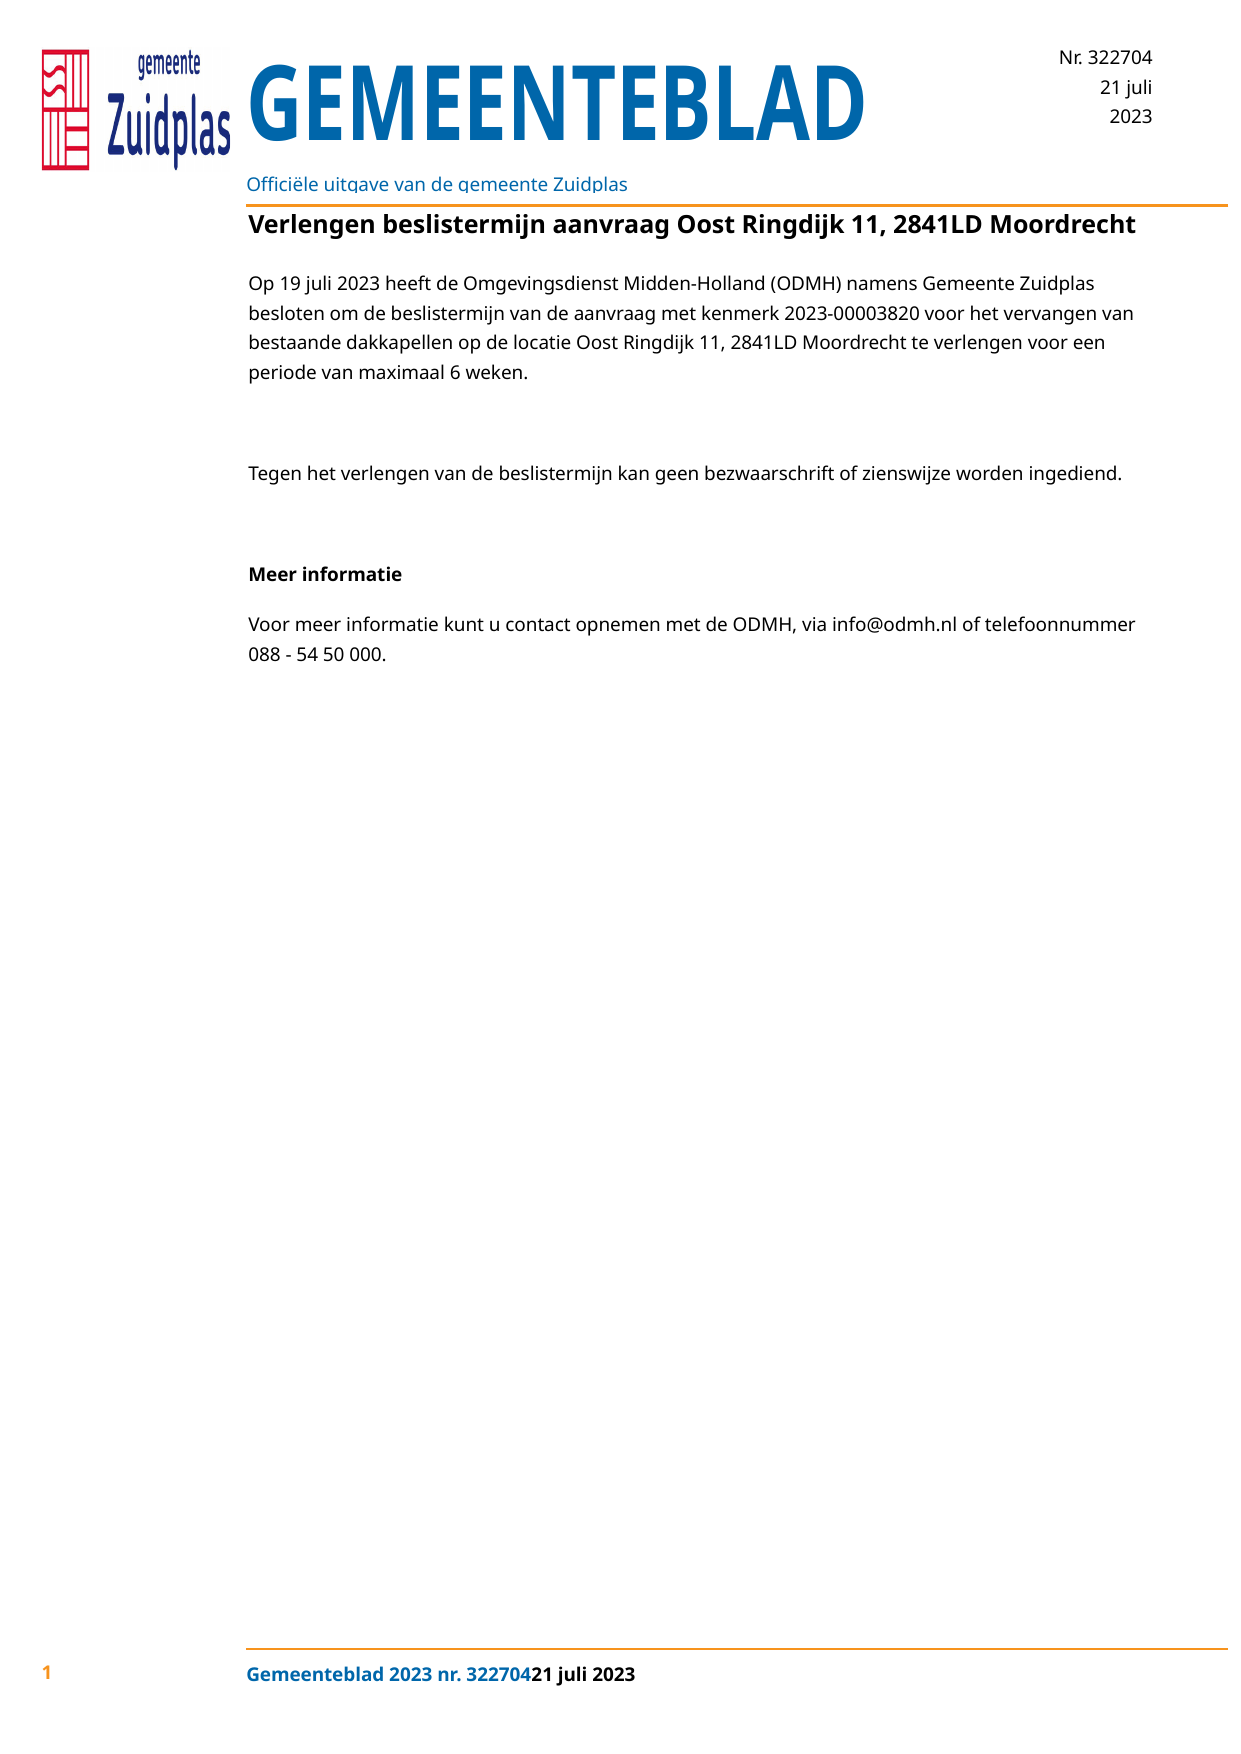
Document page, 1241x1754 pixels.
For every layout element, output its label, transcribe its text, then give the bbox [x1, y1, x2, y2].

text Tegen het verlengen van de beslistermijn kan geen bezwaarschrift of zienswijze worden ingediend. [248, 460, 1152, 486]
text Op 19 juli 2023 heeft de Omgevingsdienst Midden-Holland (ODMH) namens Gemeente Zuidplas besloten om de beslistermijn van de aanvraag met kenmerk 2023-00003820 voor het vervangen van bestaande dakkapellen op de locatie Oost Ringdijk 11, 2841LD Moordrecht te verlengen voor een periode van maximaal 6 weken. [248, 270, 1152, 385]
text Voor meer informatie kunt u contact opnemen met de ODMH, via info@odmh.nl of telefoonnummer 088 - 54 50 000. [248, 611, 1152, 666]
picture [41, 47, 231, 172]
text Verlengen beslistermijn aanvraag Oost Ringdijk 11, 2841LD Moordrecht [248, 207, 1152, 241]
text Meer informatie [248, 561, 1152, 586]
